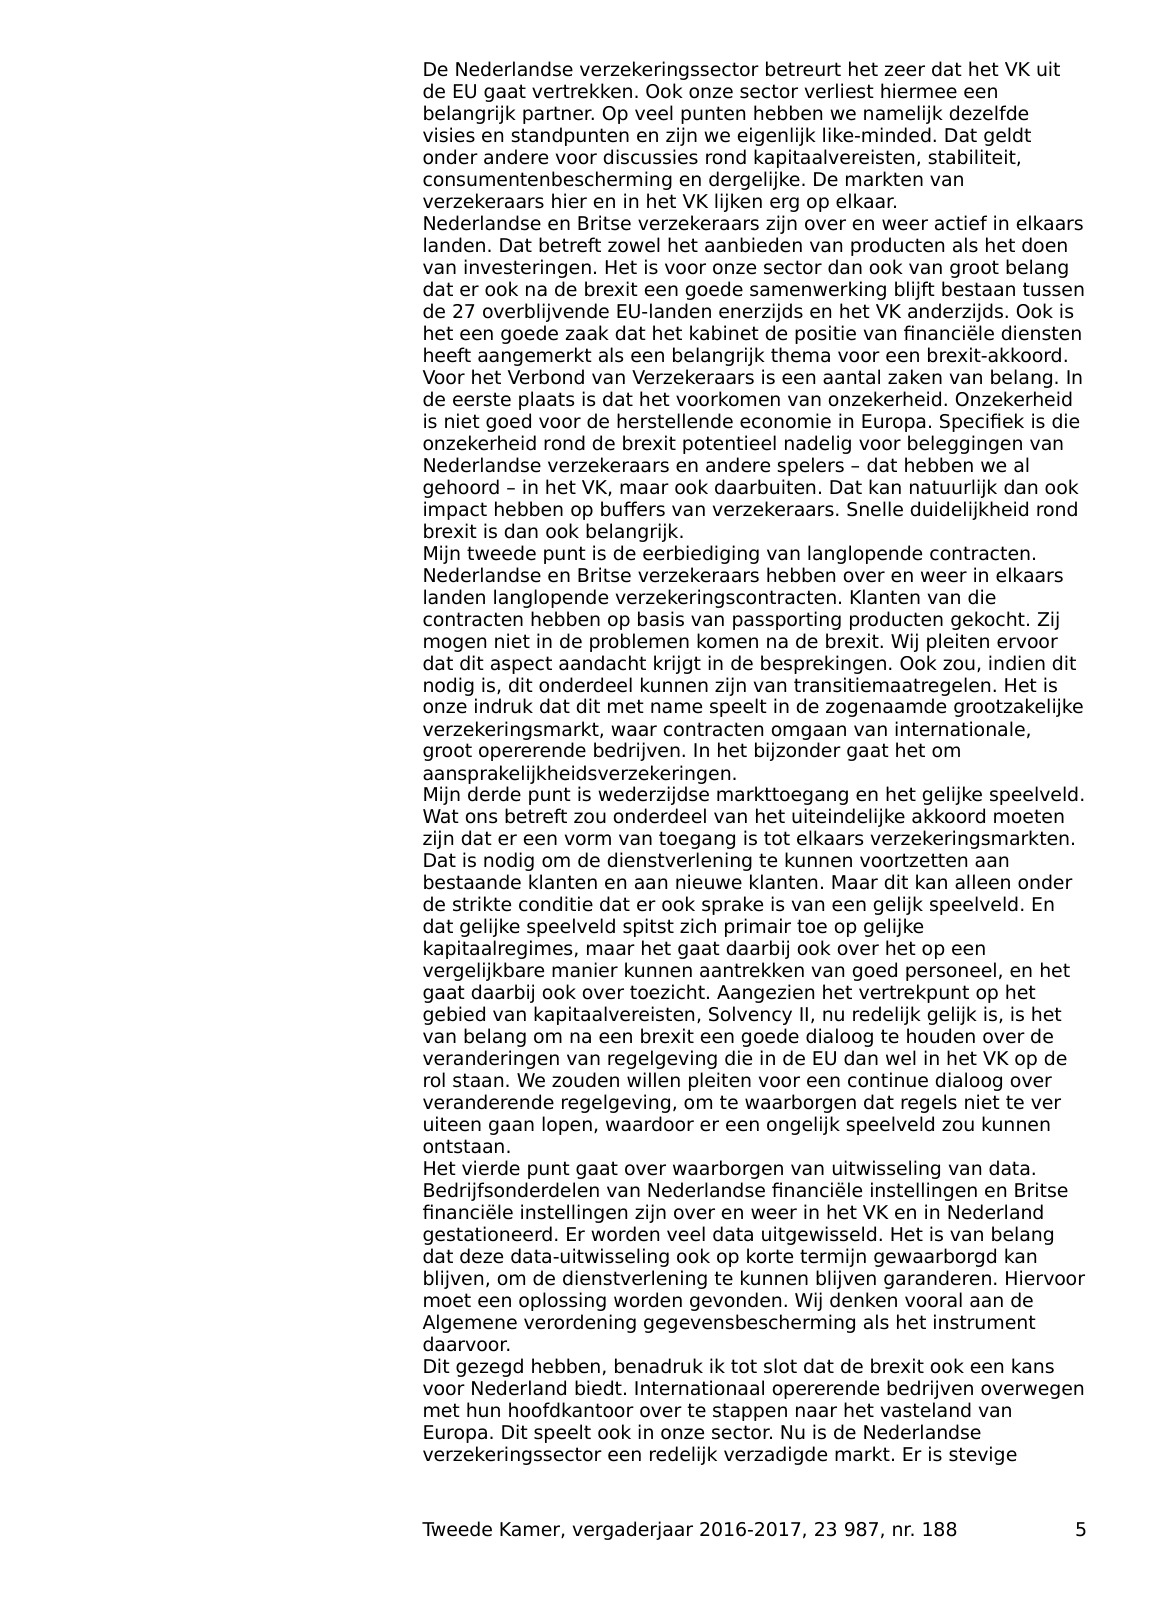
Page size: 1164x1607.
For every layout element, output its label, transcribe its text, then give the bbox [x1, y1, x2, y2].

text Het vierde punt gaat over waarborgen van uitwisseling van data. Bedrijfsonderdelen van Nederlandse financiële instellingen en Britse financiële instellingen zijn over en weer in het VK en in Nederland gestationeerd. Er worden veel data uitgewisseld. Het is van belang dat deze data-uitwisseling ook op korte termijn gewaarborgd kan blijven, om de dienstverlening te kunnen blijven garanderen. Hiervoor moet een oplossing worden gevonden. Wij denken vooral aan de Algemene verordening gegevensbescherming als het instrument daarvoor. [422, 1158, 1087, 1356]
text Mijn tweede punt is de eerbiediging van langlopende contracten. Nederlandse en Britse verzekeraars hebben over en weer in elkaars landen langlopende verzekeringscontracten. Klanten van die contracten hebben op basis van passporting producten gekocht. Zij mogen niet in de problemen komen na de brexit. Wij pleiten ervoor dat dit aspect aandacht krijgt in de besprekingen. Ook zou, indien dit nodig is, dit onderdeel kunnen zijn van transitiemaatregelen. Het is onze indruk dat dit met name speelt in de zogenaamde grootzakelijke verzekeringsmarkt, waar contracten omgaan van internationale, groot opererende bedrijven. In het bijzonder gaat het om aansprakelijkheidsverzekeringen. [422, 543, 1087, 784]
text De Nederlandse verzekeringssector betreurt het zeer dat het VK uit de EU gaat vertrekken. Ook onze sector verliest hiermee een belangrijk partner. Op veel punten hebben we namelijk dezelfde visies en standpunten en zijn we eigenlijk like-minded. Dat geldt onder andere voor discussies rond kapitaalvereisten, stabiliteit, consumentenbescherming en dergelijke. De markten van verzekeraars hier en in het VK lijken erg op elkaar. [422, 59, 1087, 213]
text Nederlandse en Britse verzekeraars zijn over en weer actief in elkaars landen. Dat betreft zowel het aanbieden van producten als het doen van investeringen. Het is voor onze sector dan ook van groot belang dat er ook na de brexit een goede samenwerking blijft bestaan tussen de 27 overblijvende EU-landen enerzijds en het VK anderzijds. Ook is het een goede zaak dat het kabinet de positie van financiële diensten heeft aangemerkt als een belangrijk thema voor een brexit-akkoord. [422, 213, 1087, 367]
text Mijn derde punt is wederzijdse markttoegang en het gelijke speelveld. Wat ons betreft zou onderdeel van het uiteindelijke akkoord moeten zijn dat er een vorm van toegang is tot elkaars verzekeringsmarkten. Dat is nodig om de dienstverlening te kunnen voortzetten aan bestaande klanten en aan nieuwe klanten. Maar dit kan alleen onder de strikte conditie dat er ook sprake is van een gelijk speelveld. En dat gelijke speelveld spitst zich primair toe op gelijke kapitaalregimes, maar het gaat daarbij ook over het op een vergelijkbare manier kunnen aantrekken van goed personeel, en het gaat daarbij ook over toezicht. Aangezien het vertrekpunt op het gebied van kapitaalvereisten, Solvency II, nu redelijk gelijk is, is het van belang om na een brexit een goede dialoog te houden over de veranderingen van regelgeving die in de EU dan wel in het VK op de rol staan. We zouden willen pleiten voor een continue dialoog over veranderende regelgeving, om te waarborgen dat regels niet te ver uiteen gaan lopen, waardoor er een ongelijk speelveld zou kunnen ontstaan. [422, 784, 1087, 1158]
text Voor het Verbond van Verzekeraars is een aantal zaken van belang. In de eerste plaats is dat het voorkomen van onzekerheid. Onzekerheid is niet goed voor de herstellende economie in Europa. Specifiek is die onzekerheid rond de brexit potentieel nadelig voor beleggingen van Nederlandse verzekeraars en andere spelers – dat hebben we al gehoord – in het VK, maar ook daarbuiten. Dat kan natuurlijk dan ook impact hebben op buffers van verzekeraars. Snelle duidelijkheid rond brexit is dan ook belangrijk. [422, 367, 1087, 543]
text Dit gezegd hebben, benadruk ik tot slot dat de brexit ook een kans voor Nederland biedt. Internationaal opererende bedrijven overwegen met hun hoofdkantoor over te stappen naar het vasteland van Europa. Dit speelt ook in onze sector. Nu is de Nederlandse verzekeringssector een redelijk verzadigde markt. Er is stevige [422, 1356, 1087, 1466]
